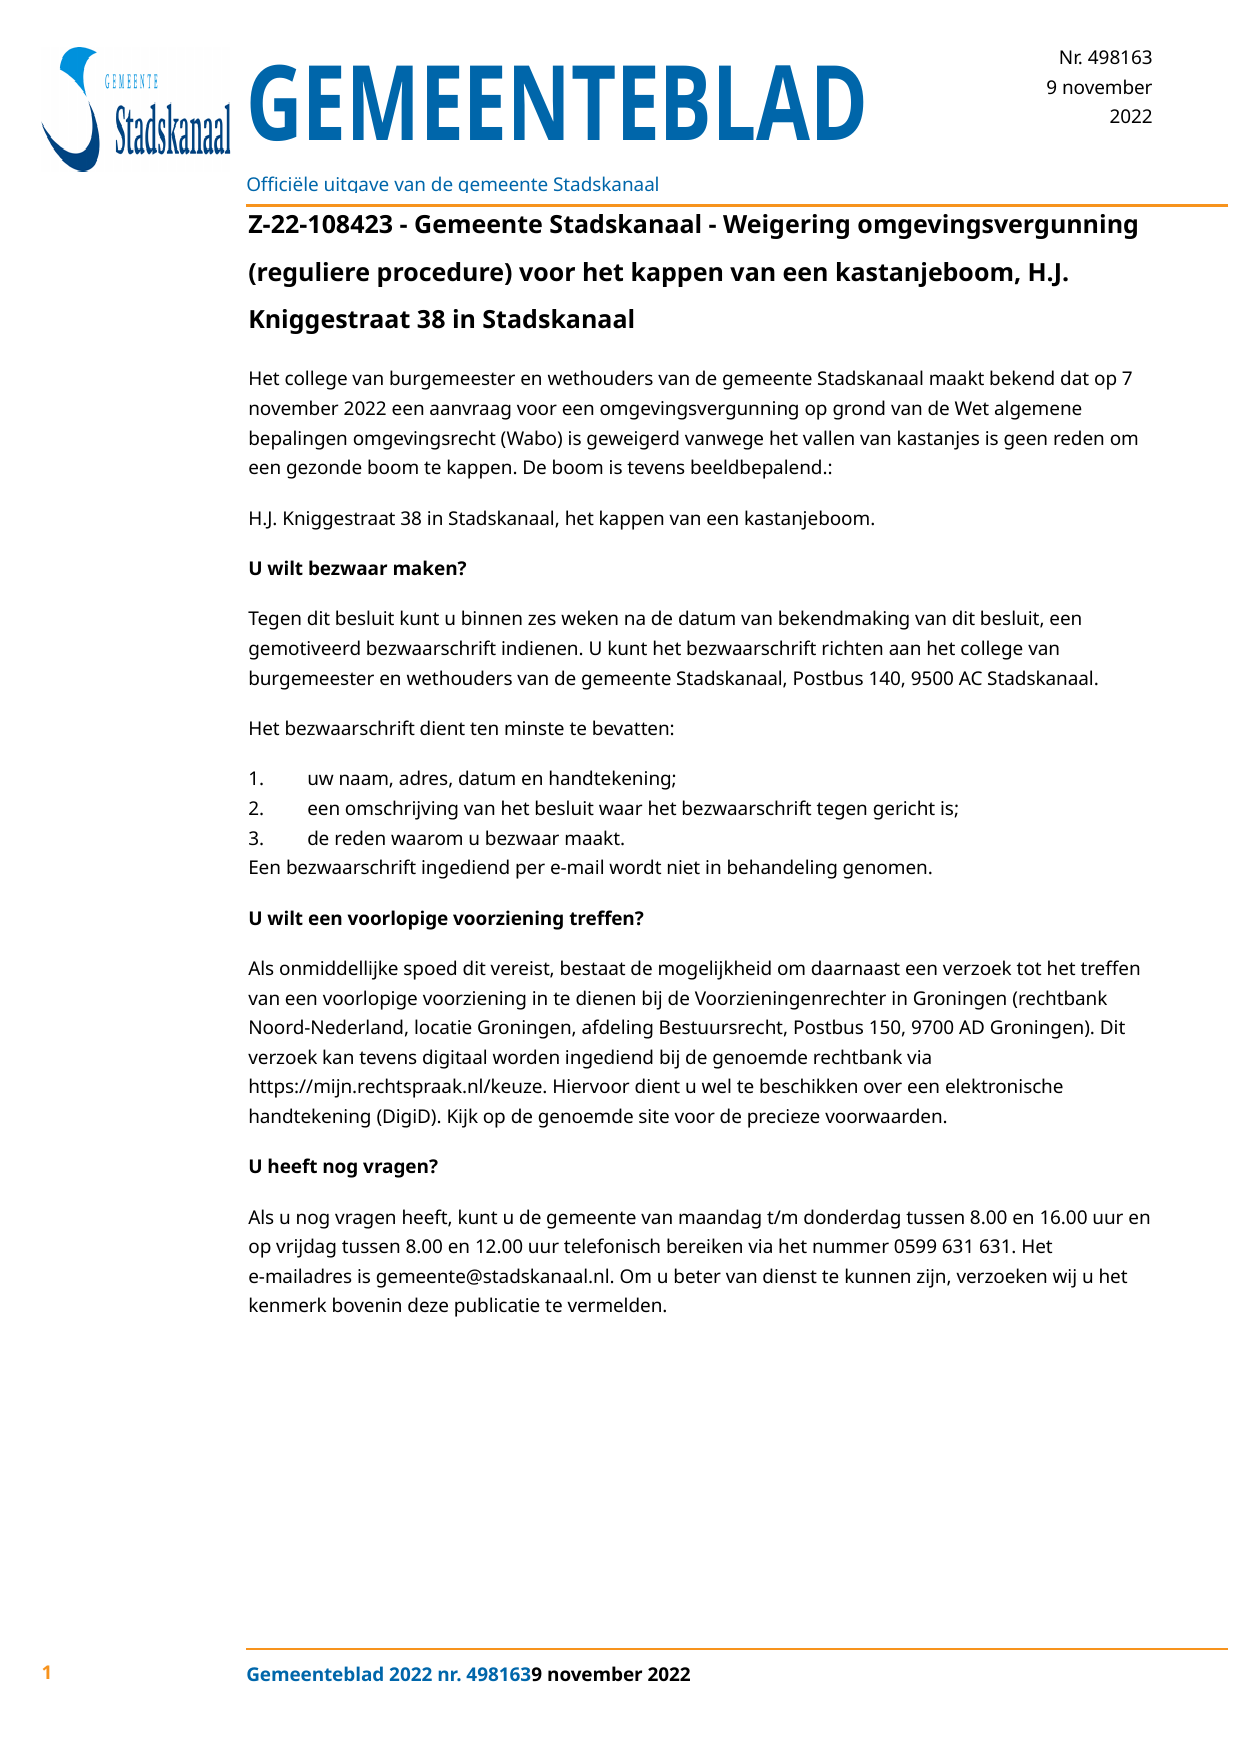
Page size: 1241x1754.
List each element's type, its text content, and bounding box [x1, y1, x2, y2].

text Een bezwaarschrift ingediend per e-mail wordt niet in behandeling genomen. [248, 854, 1152, 880]
picture [41, 47, 231, 172]
text Tegen dit besluit kunt u binnen zes weken na de datum van bekendmaking van dit besluit, een gemotiveerd bezwaarschrift indienen. U kunt het bezwaarschrift richten aan het college van burgemeester en wethouders van de gemeente Stadskanaal, Postbus 140, 9500 AC Stadskanaal. [248, 606, 1152, 690]
list de reden waarom u bezwaar maakt. [248, 825, 1152, 850]
text Het bezwaarschrift dient ten minste te bevatten: [248, 715, 1152, 741]
text Het college van burgemeester en wethouders van de gemeente Stadskanaal maakt bekend dat op 7 november 2022 een aanvraag voor een omgevingsvergunning op grond van de Wet algemene bepalingen omgevingsrecht (Wabo) is geweigerd vanwege het vallen van kastanjes is geen reden om een gezonde boom te kappen. De boom is tevens beeldbepalend.: [248, 366, 1152, 480]
list een omschrijving van het besluit waar het bezwaarschrift tegen gericht is; [248, 795, 1152, 821]
text U wilt een voorlopige voorziening treffen? [248, 905, 1152, 930]
text Als onmiddellijke spoed dit vereist, bestaat de mogelijkheid om daarnaast een verzoek tot het treffen van een voorlopige voorziening in te dienen bij de Voorzieningenrechter in Groningen (rechtbank Noord-Nederland, locatie Groningen, afdeling Bestuursrecht, Postbus 150, 9700 AD Groningen). Dit verzoek kan tevens digitaal worden ingediend bij de genoemde rechtbank via https://mijn.rechtspraak.nl/keuze. Hiervoor dient u wel te beschikken over een elektronische handtekening (DigiD). Kijk op de genoemde site voor de precieze voorwaarden. [248, 955, 1152, 1129]
text H.J. Kniggestraat 38 in Stadskanaal, het kappen van een kastanjeboom. [248, 505, 1152, 530]
list uw naam, adres, datum en handtekening; [248, 766, 1152, 791]
text U heeft nog vragen? [248, 1153, 1152, 1179]
text Als u nog vragen heeft, kunt u de gemeente van maandag t/m donderdag tussen 8.00 en 16.00 uur en op vrijdag tussen 8.00 en 12.00 uur telefonisch bereiken via het nummer 0599 631 631. Het e‑mailadres is gemeente@stadskanaal.nl. Om u beter van dienst te kunnen zijn, verzoeken wij u het kenmerk bovenin deze publicatie te vermelden. [248, 1204, 1152, 1318]
text Z-22-108423 - Gemeente Stadskanaal - Weigering omgevingsvergunning (reguliere procedure) voor het kappen van een kastanjeboom, H.J. Kniggestraat 38 in Stadskanaal [248, 207, 1152, 336]
text U wilt bezwaar maken? [248, 555, 1152, 581]
